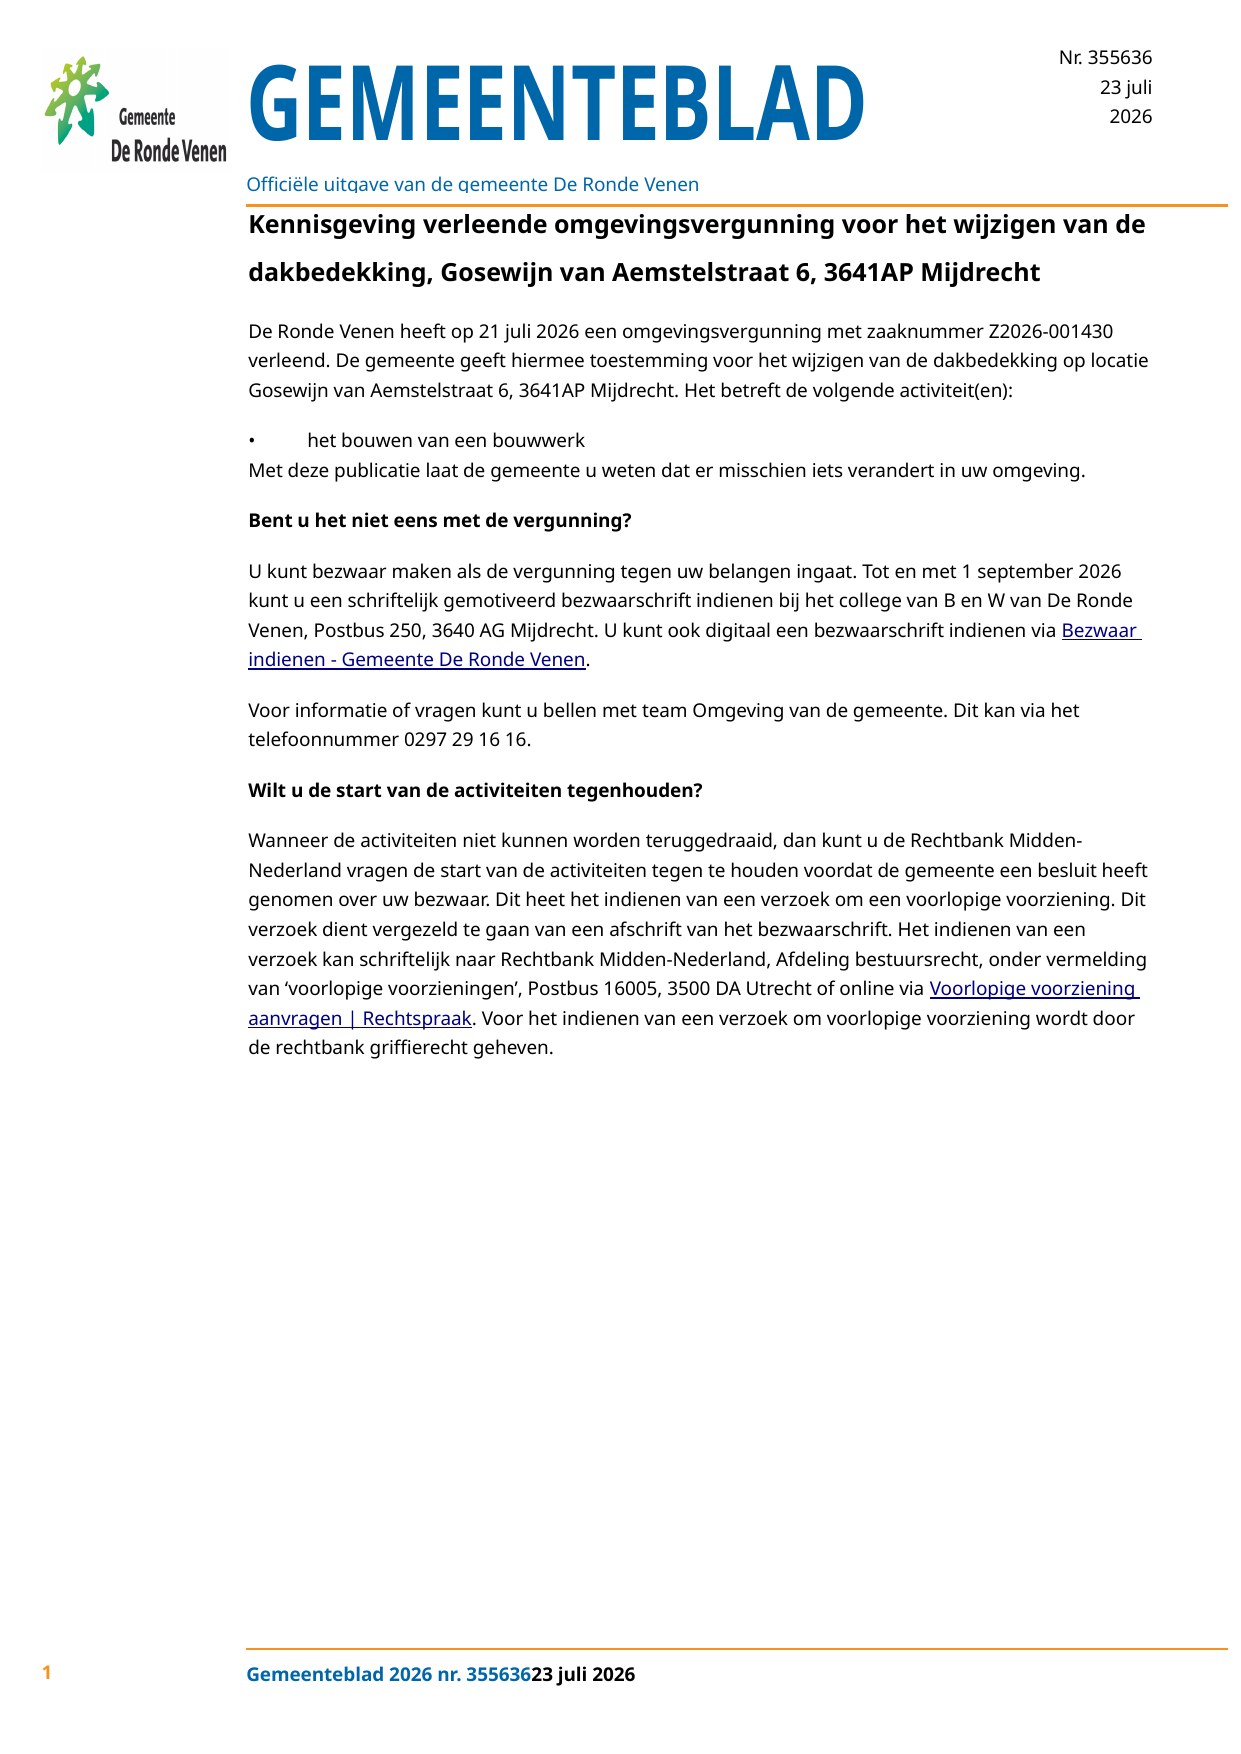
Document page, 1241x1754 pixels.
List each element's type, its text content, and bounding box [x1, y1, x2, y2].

text Bent u het niet eens met de vergunning? [248, 507, 1152, 533]
text Wilt u de start van de activiteiten tegenhouden? [248, 777, 1152, 803]
text Voor informatie of vragen kunt u bellen met team Omgeving van de gemeente. Dit kan via het telefoonnummer 0297 29 16 16. [248, 697, 1152, 752]
text Met deze publicatie laat de gemeente u weten dat er misschien iets verandert in uw omgeving. [248, 457, 1152, 483]
list het bouwen van een bouwwerk [248, 427, 1152, 453]
text Wanneer de activiteiten niet kunnen worden teruggedraaid, dan kunt u de Rechtbank Midden-Nederland vragen de start van de activiteiten tegen te houden voordat de gemeente een besluit heeft genomen over uw bezwaar. Dit heet het indienen van een verzoek om een voorlopige voorziening. Dit verzoek dient vergezeld te gaan van een afschrift van het bezwaarschrift. Het indienen van een verzoek kan schriftelijk naar Rechtbank Midden-Nederland, Afdeling bestuursrecht, onder vermelding van ‘voorlopige voorzieningen’, Postbus 16005, 3500 DA Utrecht of online via Voorlopige voorziening aanvragen | Rechtspraak. Voor het indienen van een verzoek om voorlopige voorziening wordt door de rechtbank griffierecht geheven. [248, 827, 1152, 1060]
text De Ronde Venen heeft op 21 juli 2026 een omgevingsvergunning met zaaknummer Z2026-001430 verleend. De gemeente geeft hiermee toestemming voor het wijzigen van de dakbedekking op locatie Gosewijn van Aemstelstraat 6, 3641AP Mijdrecht. Het betreft de volgende activiteit(en): [248, 318, 1152, 403]
text U kunt bezwaar maken als de vergunning tegen uw belangen ingaat. Tot en met 1 september 2026 kunt u een schriftelijk gemotiveerd bezwaarschrift indienen bij het college van B en W van De Ronde Venen, Postbus 250, 3640 AG Mijdrecht. U kunt ook digitaal een bezwaarschrift indienen via Bezwaar indienen - Gemeente De Ronde Venen. [248, 558, 1152, 672]
text Kennisgeving verleende omgevingsvergunning voor het wijzigen van de dakbedekking, Gosewijn van Aemstelstraat 6, 3641AP Mijdrecht [248, 207, 1152, 288]
picture [41, 47, 231, 172]
